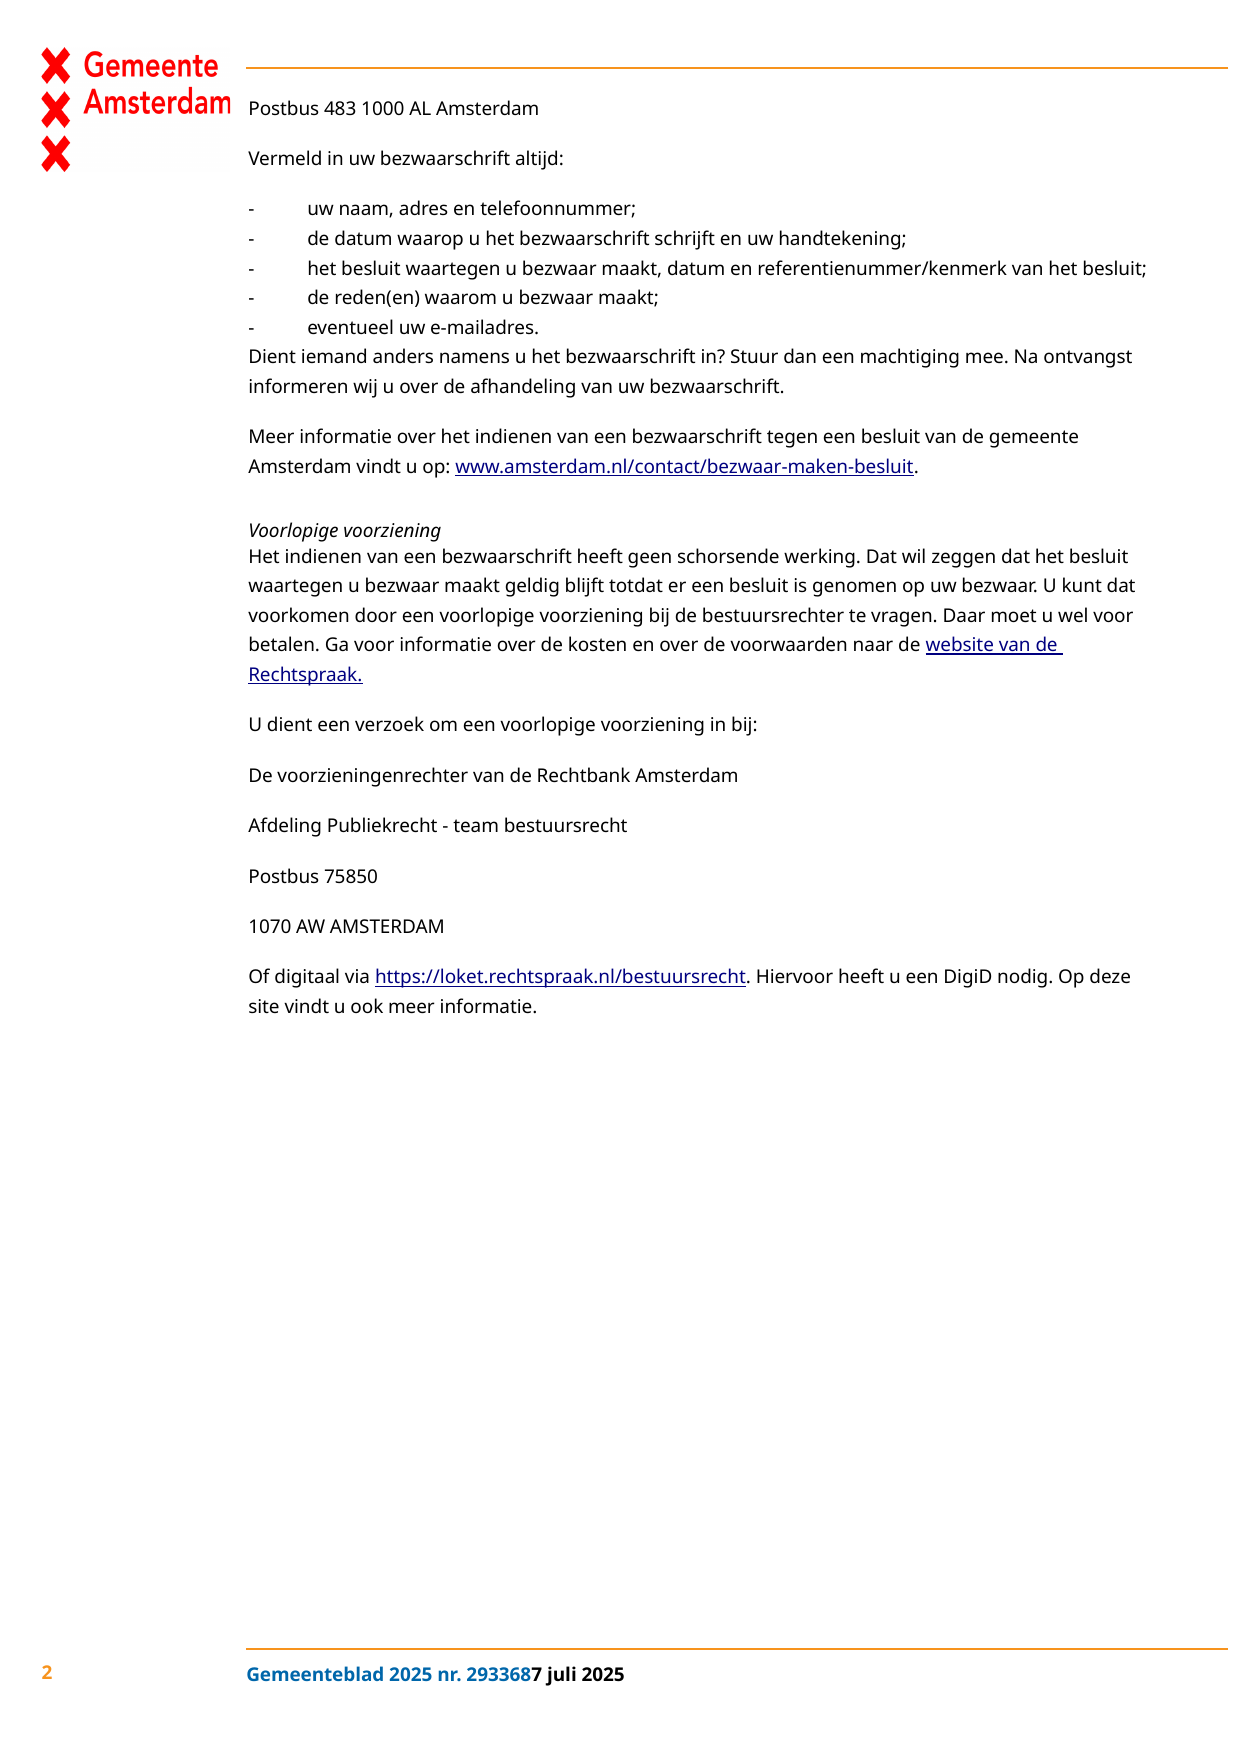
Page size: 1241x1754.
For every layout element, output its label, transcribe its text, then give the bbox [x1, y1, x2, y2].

text Postbus 75850 [248, 863, 1152, 888]
list het besluit waartegen u bezwaar maakt, datum en referentienummer/kenmerk van het besluit; [248, 255, 1152, 281]
text Of digitaal via https://loket.rechtspraak.nl/bestuursrecht. Hiervoor heeft u een DigiD nodig. Op deze site vindt u ook meer informatie. [248, 964, 1152, 1019]
text Dient iemand anders namens u het bezwaarschrift in? Stuur dan een machtiging mee. Na ontvangst informeren wij u over de afhandeling van uw bezwaarschrift. [248, 343, 1152, 399]
list de reden(en) waarom u bezwaar maakt; [248, 284, 1152, 310]
text Het indienen van een bezwaarschrift heeft geen schorsende werking. Dat wil zeggen dat het besluit waartegen u bezwaar maakt geldig blijft totdat er een besluit is genomen op uw bezwaar. U kunt dat voorkomen door een voorlopige voorziening bij de bestuursrechter te vragen. Daar moet u wel voor betalen. Ga voor informatie over de kosten en over de voorwaarden naar de website van de Rechtspraak. [248, 543, 1152, 687]
text Postbus 483 1000 AL Amsterdam [248, 95, 1152, 121]
text Voorlopige voorziening [248, 517, 1152, 543]
text Vermeld in uw bezwaarschrift altijd: [248, 145, 1152, 171]
list de datum waarop u het bezwaarschrift schrijft en uw handtekening; [248, 225, 1152, 251]
picture [41, 47, 231, 172]
text 1070 AW AMSTERDAM [248, 913, 1152, 939]
text Afdeling Publiekrecht - team bestuursrecht [248, 812, 1152, 838]
list eventueel uw e-mailadres. [248, 314, 1152, 340]
list uw naam, adres en telefoonnummer; [248, 196, 1152, 221]
text Meer informatie over het indienen van een bezwaarschrift tegen een besluit van de gemeente Amsterdam vindt u op: www.amsterdam.nl/contact/bezwaar-maken-besluit. [248, 423, 1152, 479]
text U dient een verzoek om een voorlopige voorziening in bij: [248, 712, 1152, 737]
text De voorzieningenrechter van de Rechtbank Amsterdam [248, 762, 1152, 788]
